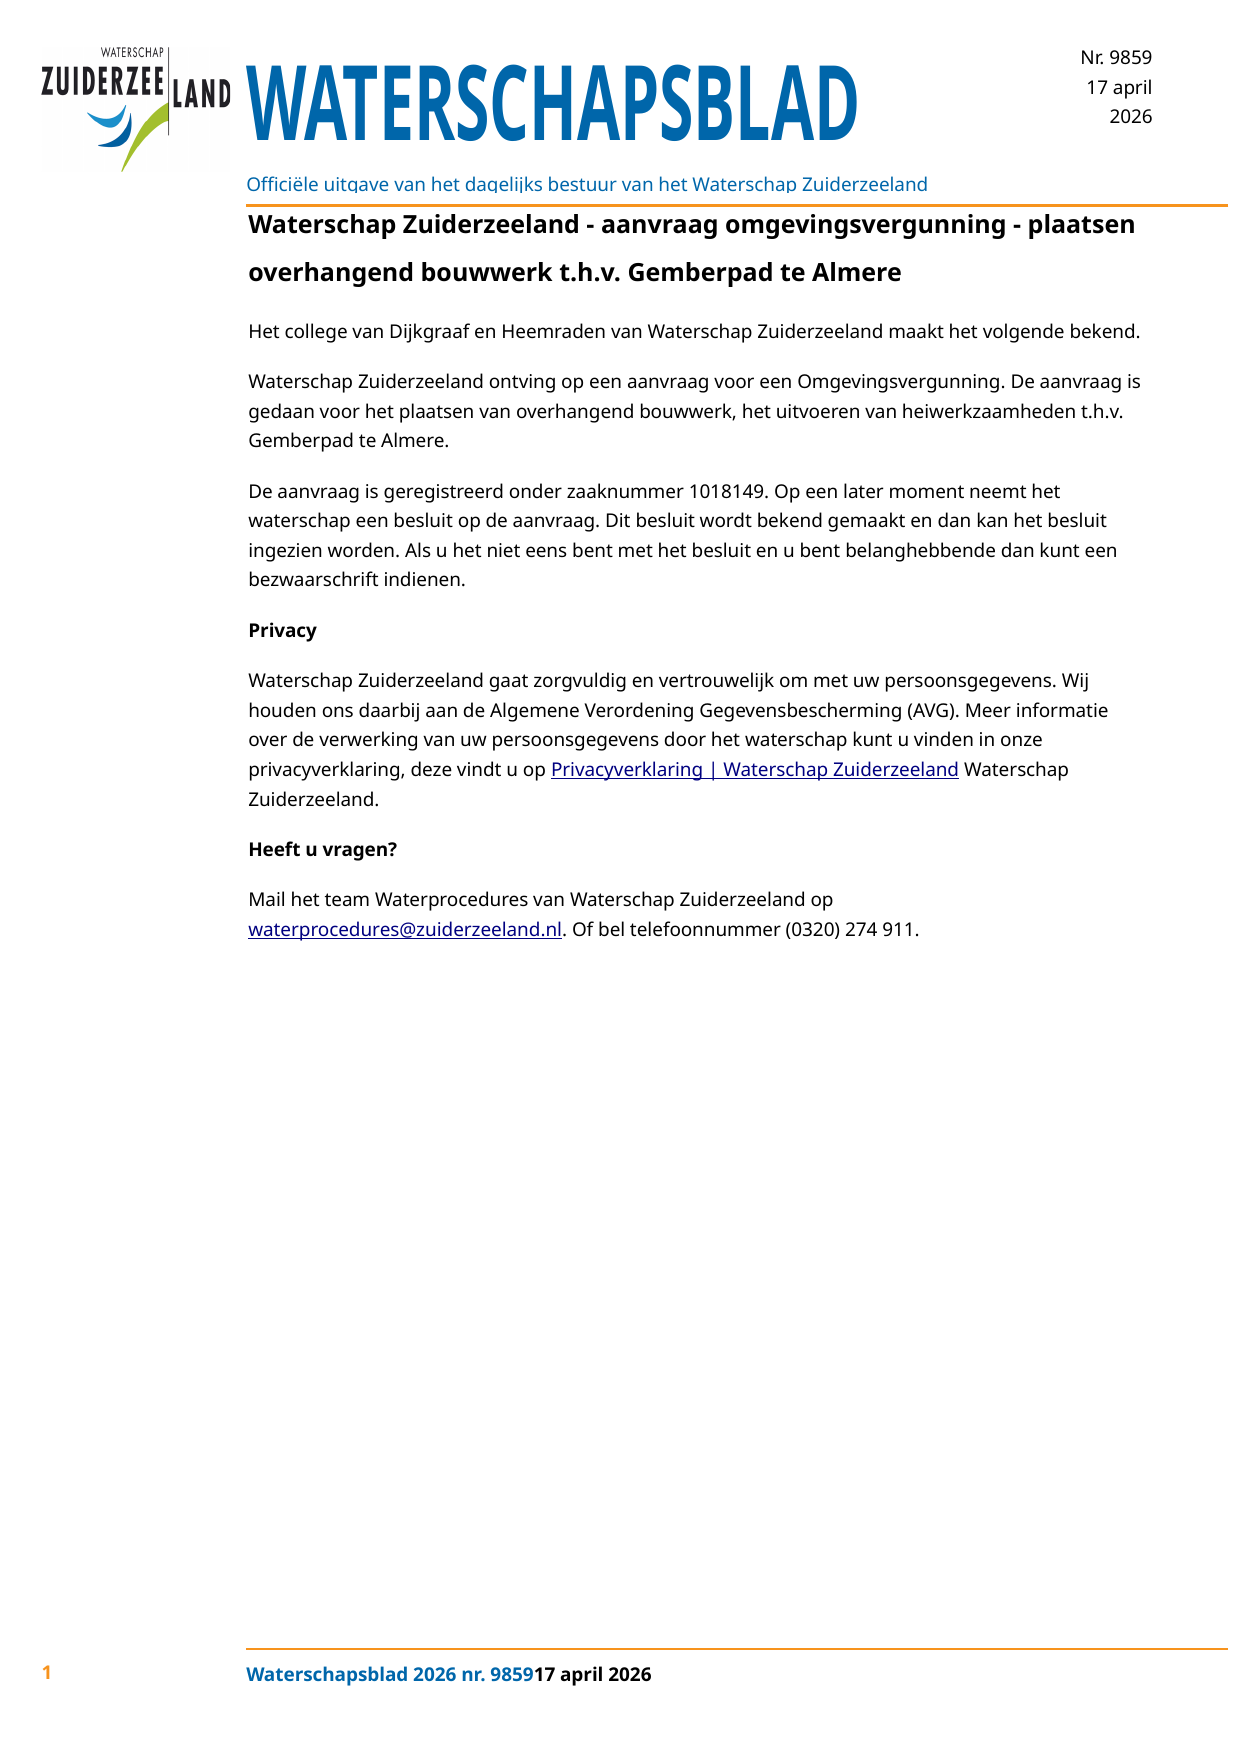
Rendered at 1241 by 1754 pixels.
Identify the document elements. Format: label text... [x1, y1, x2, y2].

text Waterschap Zuiderzeeland - aanvraag omgevingsvergunning - plaatsen overhangend bouwwerk t.h.v. Gemberpad te Almere [248, 207, 1152, 288]
text Privacy [248, 617, 1152, 643]
text Het college van Dijkgraaf en Heemraden van Waterschap Zuiderzeeland maakt het volgende bekend. [248, 318, 1152, 344]
picture [41, 47, 231, 172]
text Waterschap Zuiderzeeland gaat zorgvuldig en vertrouwelijk om met uw persoonsgegevens. Wij houden ons daarbij aan de Algemene Verordening Gegevensbescherming (AVG). Meer informatie over de verwerking van uw persoonsgegevens door het waterschap kunt u vinden in onze privacyverklaring, deze vindt u op Privacyverklaring | Waterschap Zuiderzeeland Waterschap Zuiderzeeland. [248, 667, 1152, 812]
text Heeft u vragen? [248, 836, 1152, 862]
text Mail het team Waterprocedures van Waterschap Zuiderzeeland op waterprocedures@zuiderzeeland.nl. Of bel telefoonnummer (0320) 274 911. [248, 887, 1152, 942]
text De aanvraag is geregistreerd onder zaaknummer 1018149. Op een later moment neemt het waterschap een besluit op de aanvraag. Dit besluit wordt bekend gemaakt en dan kan het besluit ingezien worden. Als u het niet eens bent met het besluit en u bent belanghebbende dan kunt een bezwaarschrift indienen. [248, 478, 1152, 592]
text Waterschap Zuiderzeeland ontving op een aanvraag voor een Omgevingsvergunning. De aanvraag is gedaan voor het plaatsen van overhangend bouwwerk, het uitvoeren van heiwerkzaamheden t.h.v. Gemberpad te Almere. [248, 368, 1152, 453]
